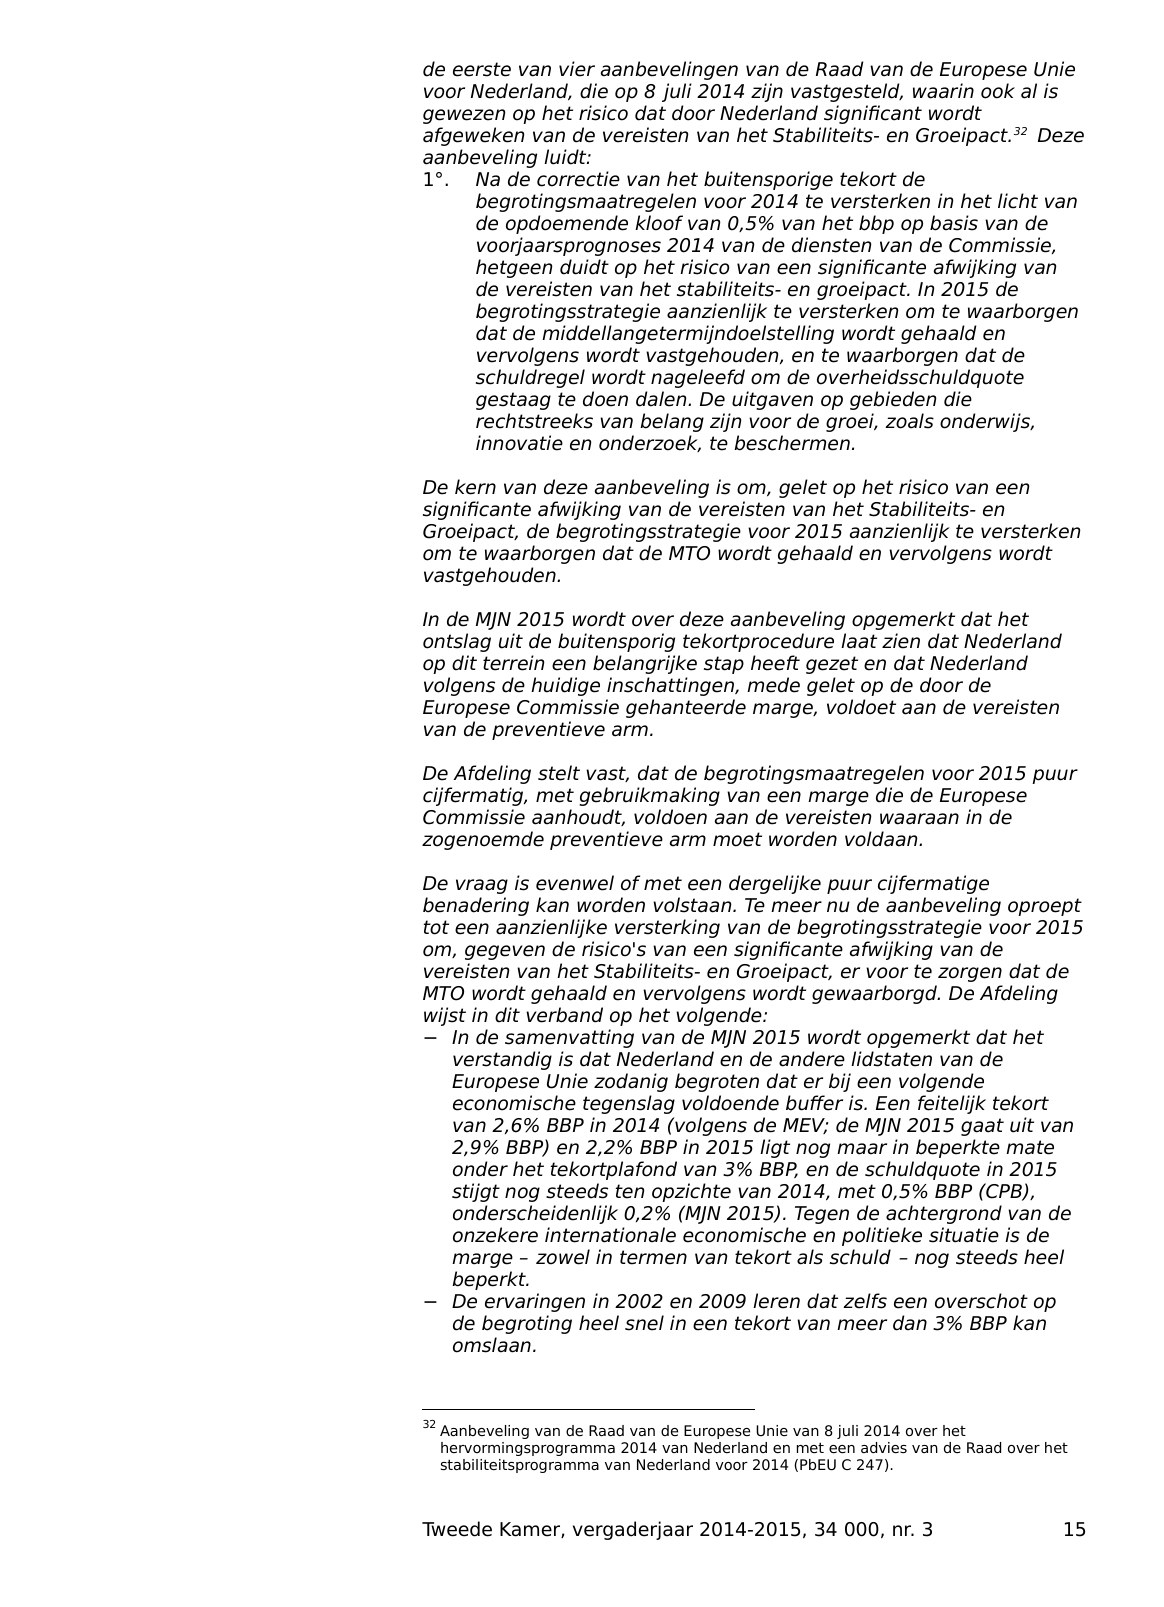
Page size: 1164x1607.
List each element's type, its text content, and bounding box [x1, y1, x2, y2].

text de eerste van vier aanbevelingen van de Raad van de Europese Unie voor Nederland, die op 8 juli 2014 zijn vastgesteld, waarin ook al is gewezen op het risico dat door Nederland significant wordt afgeweken van de vereisten van het Stabiliteits- en Groeipact. Deze aanbeveling luidt: [422, 59, 1087, 169]
text In de MJN 2015 wordt over deze aanbeveling opgemerkt dat het ontslag uit de buitensporig tekortprocedure laat zien dat Nederland op dit terrein een belangrijke stap heeft gezet en dat Nederland volgens de huidige inschattingen, mede gelet op de door de Europese Commissie gehanteerde marge, voldoet aan de vereisten van de preventieve arm. [422, 609, 1087, 741]
text Aanbeveling van de Raad van de Europese Unie van 8 juli 2014 over het hervormingsprogramma 2014 van Nederland en met een advies van de Raad over het stabiliteitsprogramma van Nederland voor 2014 (PbEU C 247). [422, 1418, 1087, 1474]
text De vraag is evenwel of met een dergelijke puur cijfermatige benadering kan worden volstaan. Te meer nu de aanbeveling oproept tot een aanzienlijke versterking van de begrotingsstrategie voor 2015 om, gegeven de risico's van een significante afwijking van de vereisten van het Stabiliteits- en Groeipact, er voor te zorgen dat de MTO wordt gehaald en vervolgens wordt gewaarborgd. De Afdeling wijst in dit verband op het volgende: [422, 873, 1087, 1027]
text De kern van deze aanbeveling is om, gelet op het risico van een significante afwijking van de vereisten van het Stabiliteits- en Groeipact, de begrotingsstrategie voor 2015 aanzienlijk te versterken om te waarborgen dat de MTO wordt gehaald en vervolgens wordt vastgehouden. [422, 477, 1087, 587]
text De Afdeling stelt vast, dat de begrotingsmaatregelen voor 2015 puur cijfermatig, met gebruikmaking van een marge die de Europese Commissie aanhoudt, voldoen aan de vereisten waaraan in de zogenoemde preventieve arm moet worden voldaan. [422, 763, 1087, 851]
text − In de samenvatting van de MJN 2015 wordt opgemerkt dat het verstandig is dat Nederland en de andere lidstaten van de Europese Unie zodanig begroten dat er bij een volgende economische tegenslag voldoende buffer is. Een feitelijk tekort van 2,6% BBP in 2014 (volgens de MEV; de MJN 2015 gaat uit van 2,9% BBP) en 2,2% BBP in 2015 ligt nog maar in beperkte mate onder het tekortplafond van 3% BBP, en de schuldquote in 2015 stijgt nog steeds ten opzichte van 2014, met 0,5% BBP (CPB), onderscheidenlijk 0,2% (MJN 2015). Tegen de achtergrond van de onzekere internationale economische en politieke situatie is de marge – zowel in termen van tekort als schuld – nog steeds heel beperkt. [422, 1027, 1087, 1291]
text 1°. Na de correctie van het buitensporige tekort de begrotingsmaatregelen voor 2014 te versterken in het licht van de opdoemende kloof van 0,5% van het bbp op basis van de voorjaarsprognoses 2014 van de diensten van de Commissie, hetgeen duidt op het risico van een significante afwijking van de vereisten van het stabiliteits- en groeipact. In 2015 de begrotingsstrategie aanzienlijk te versterken om te waarborgen dat de middellangetermijndoelstelling wordt gehaald en vervolgens wordt vastgehouden, en te waarborgen dat de schuldregel wordt nageleefd om de overheidsschuldquote gestaag te doen dalen. De uitgaven op gebieden die rechtstreeks van belang zijn voor de groei, zoals onderwijs, innovatie en onderzoek, te beschermen. [422, 169, 1087, 455]
text − De ervaringen in 2002 en 2009 leren dat zelfs een overschot op de begroting heel snel in een tekort van meer dan 3% BBP kan omslaan. [422, 1291, 1087, 1357]
